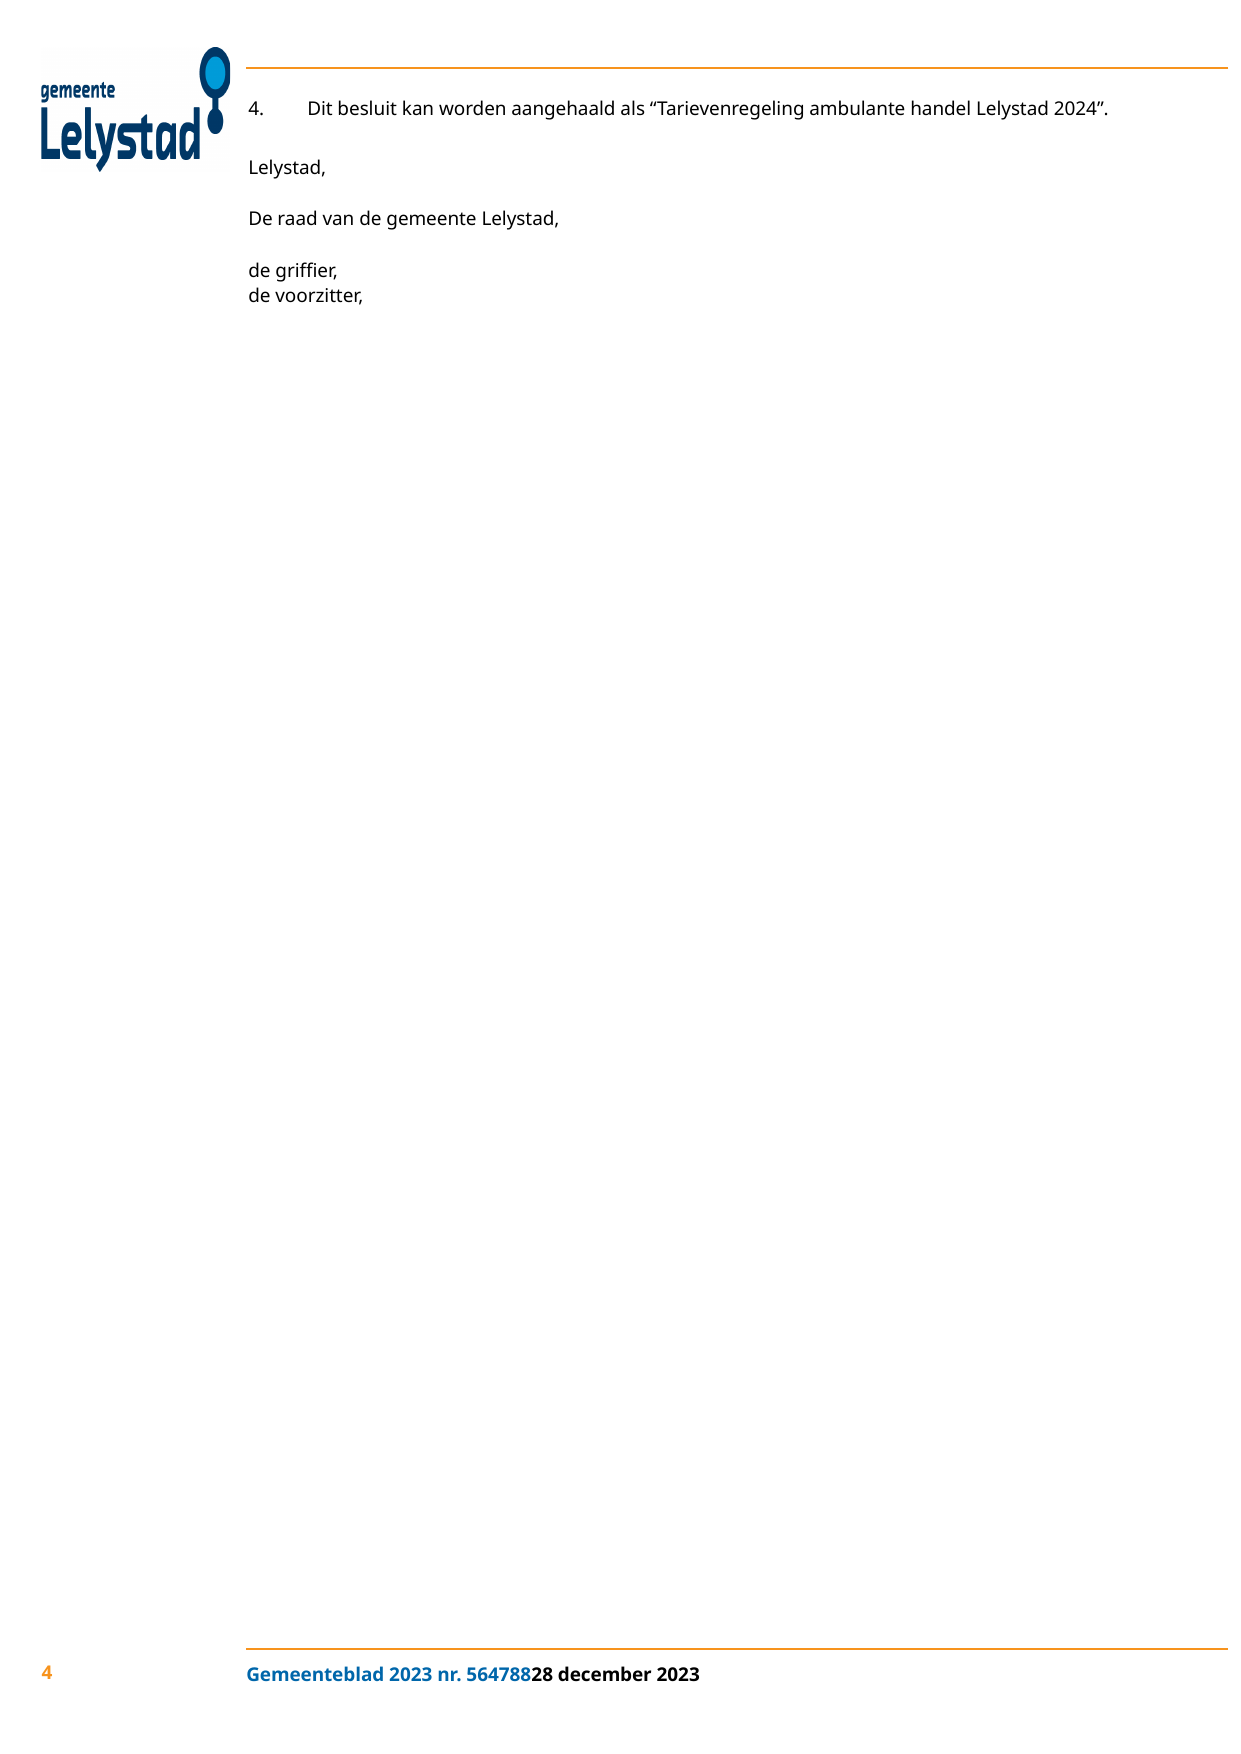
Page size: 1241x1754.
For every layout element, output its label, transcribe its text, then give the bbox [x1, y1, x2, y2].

list Dit besluit kan worden aangehaald als “Tarievenregeling ambulante handel Lelystad 2024”. [248, 95, 1152, 121]
text de voorzitter, [248, 283, 1152, 308]
text Lelystad, [248, 154, 1152, 180]
text de griffier, [248, 257, 1152, 283]
text De raad van de gemeente Lelystad, [248, 205, 1152, 231]
picture [41, 47, 231, 172]
